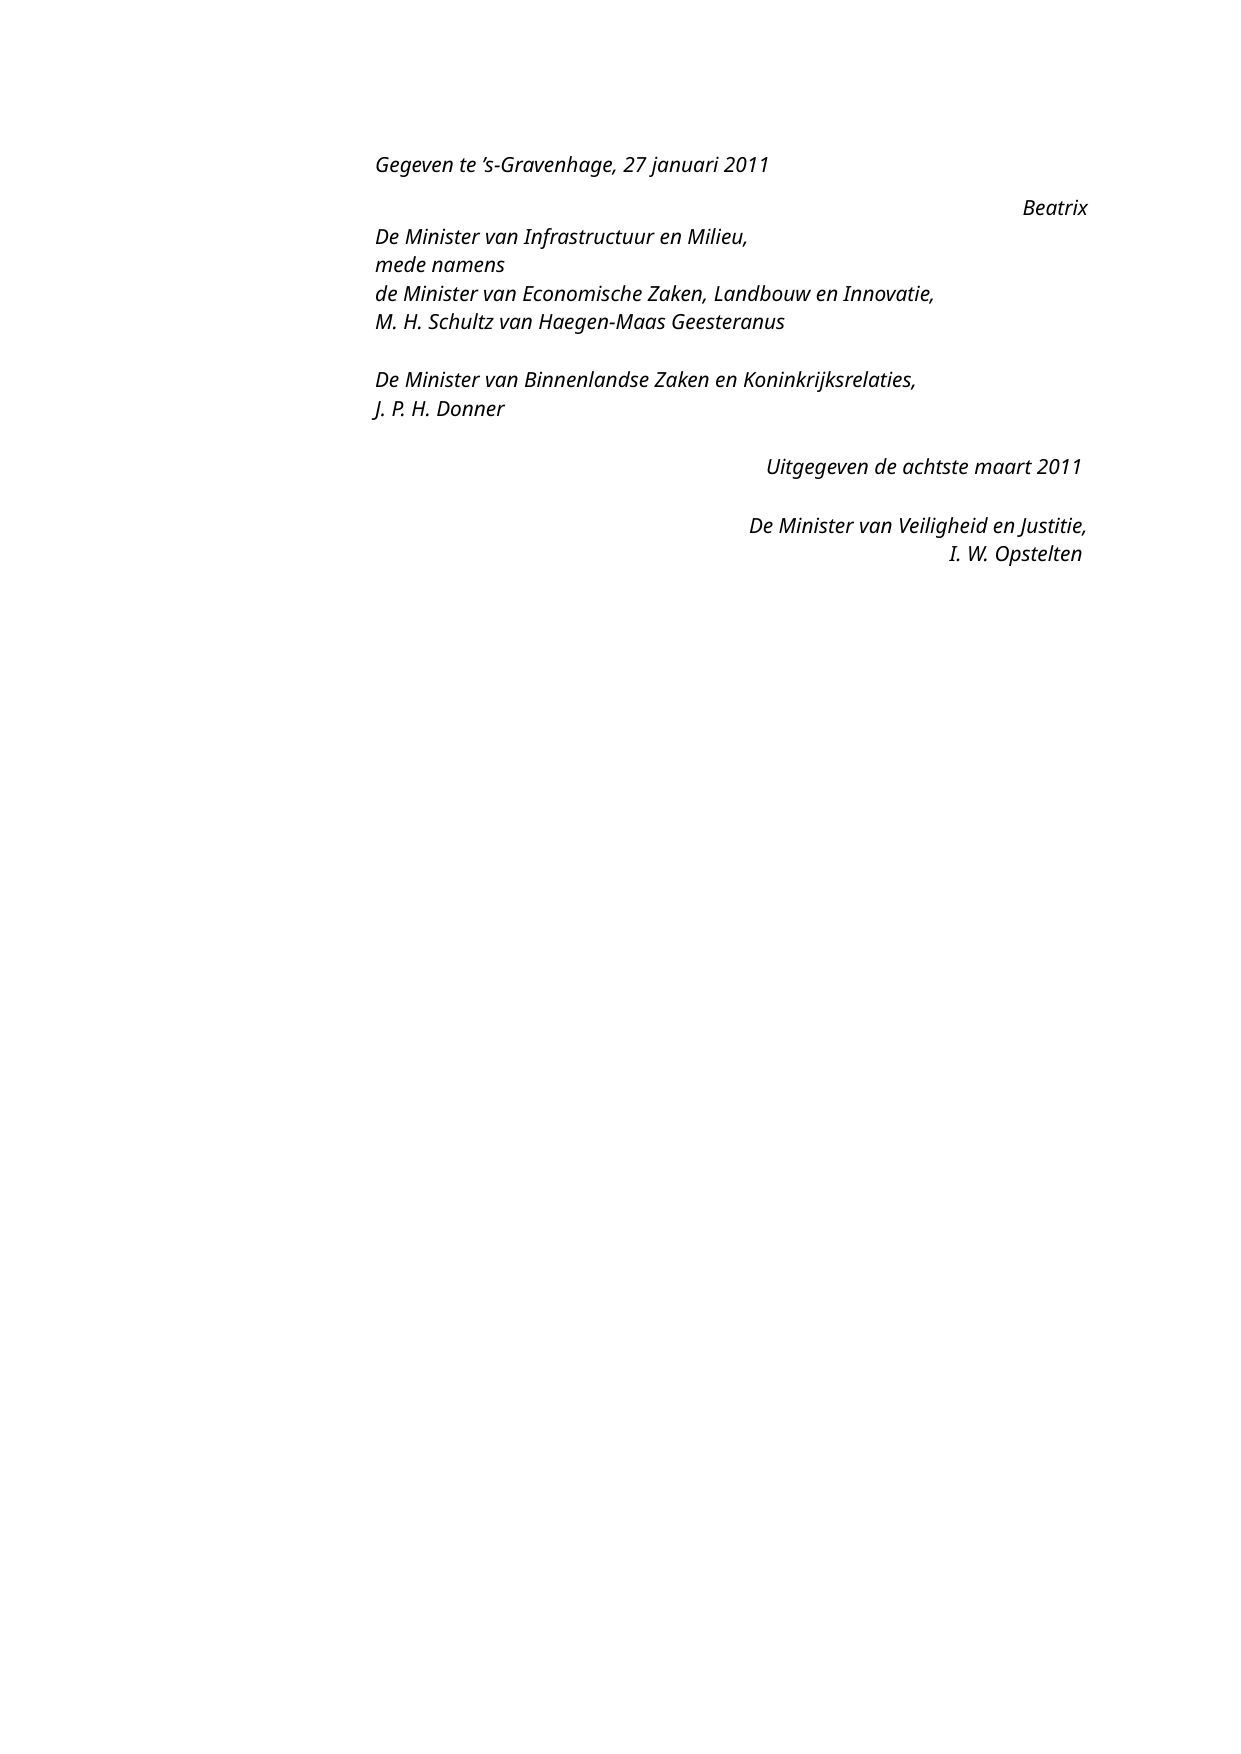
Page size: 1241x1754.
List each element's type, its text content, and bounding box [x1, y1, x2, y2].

text mede namens [375, 250, 1090, 279]
text Beatrix [375, 193, 1090, 222]
text Uitgegeven de achtste maart 2011 [375, 452, 1090, 481]
text M. H. Schultz van Haegen-Maas Geesteranus [375, 307, 1090, 336]
text de Minister van Economische Zaken, Landbouw en Innovatie, [375, 279, 1090, 307]
text De Minister van Veiligheid en Justitie, [375, 511, 1090, 539]
text Gegeven te ’s-Gravenhage, 27 januari 2011 [375, 150, 1090, 178]
text J. P. H. Donner [375, 394, 1090, 422]
text De Minister van Infrastructuur en Milieu, [375, 222, 1090, 250]
text I. W. Opstelten [375, 539, 1090, 568]
text De Minister van Binnenlandse Zaken en Koninkrijksrelaties, [375, 366, 1090, 394]
